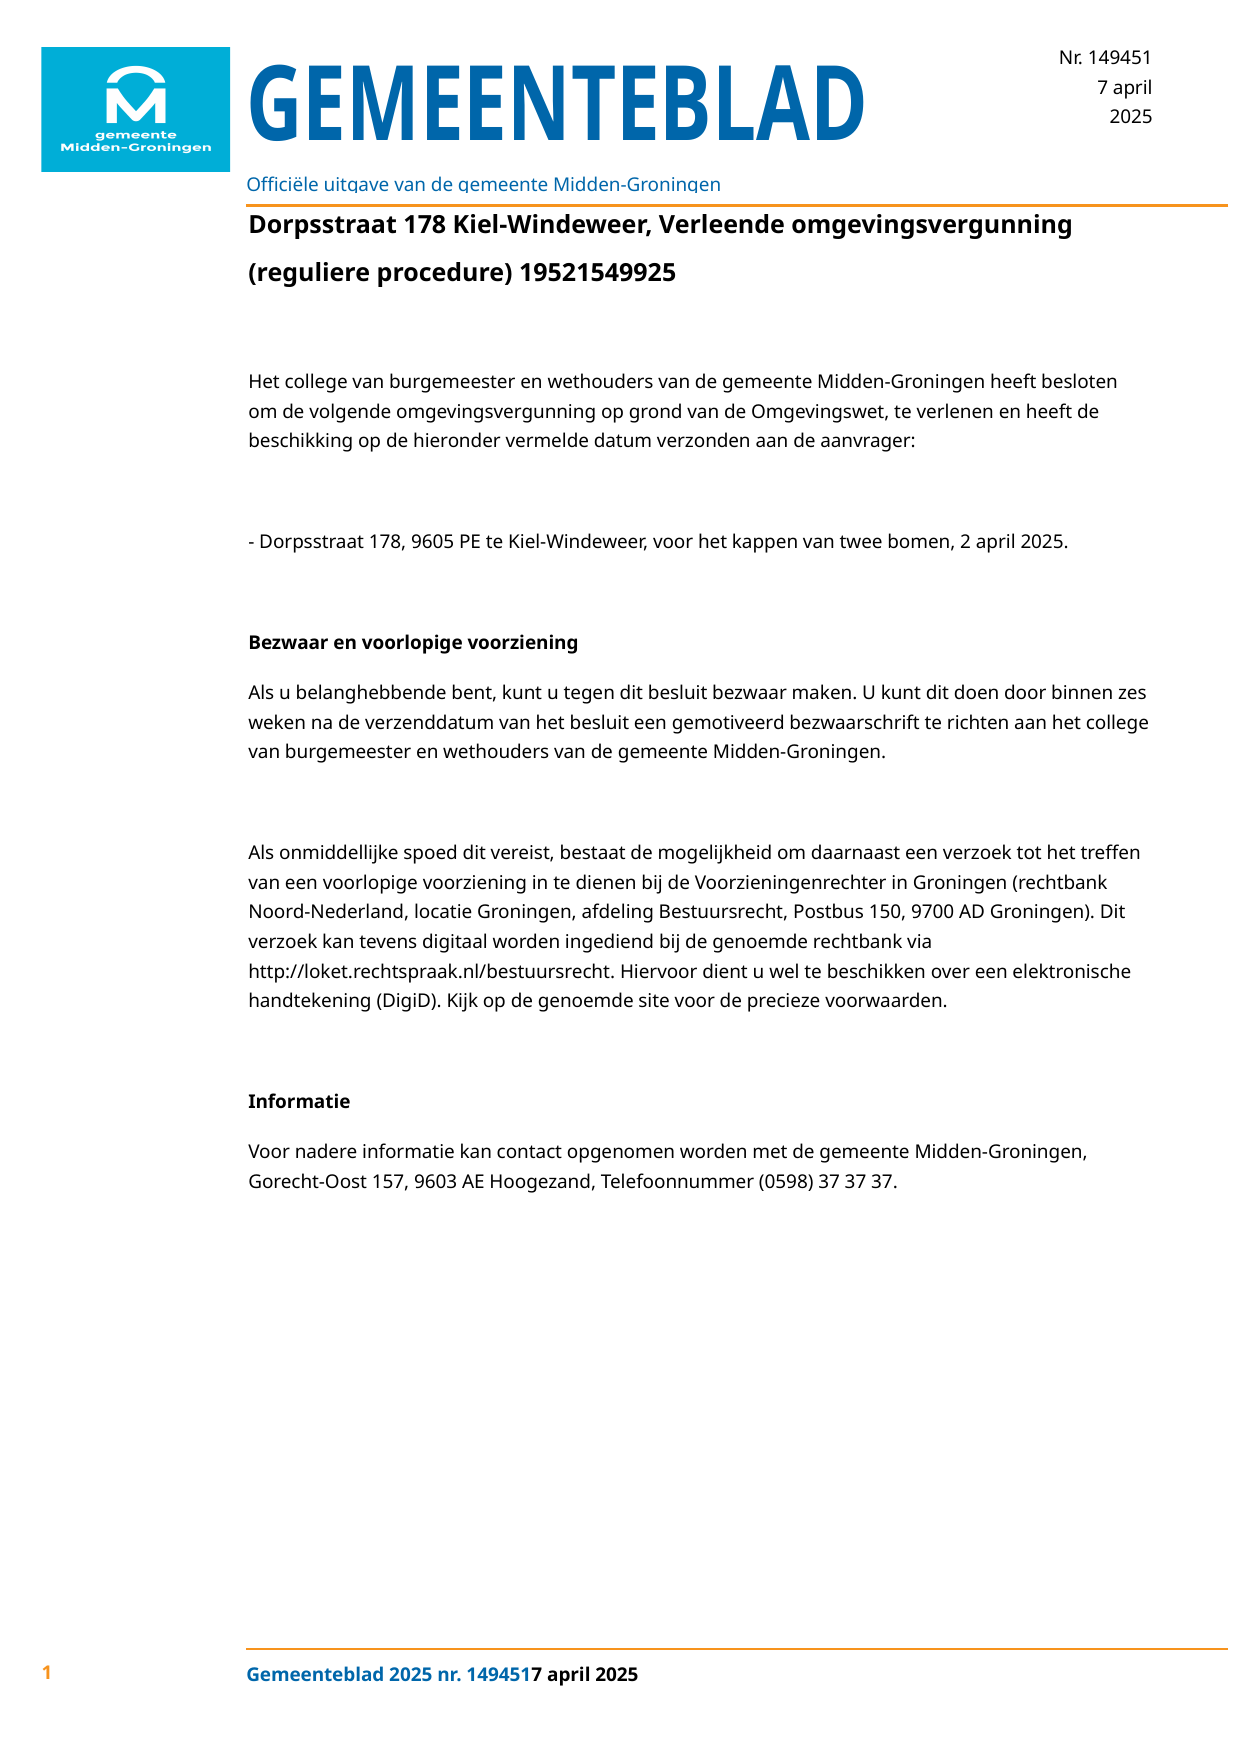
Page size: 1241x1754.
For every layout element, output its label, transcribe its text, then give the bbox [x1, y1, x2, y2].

text Bezwaar en voorlopige voorziening [248, 629, 1152, 655]
text Informatie [248, 1088, 1152, 1114]
text - Dorpsstraat 178, 9605 PE te Kiel-Windeweer, voor het kappen van twee bomen, 2 april 2025. [248, 528, 1152, 554]
text Voor nadere informatie kan contact opgenomen worden met de gemeente Midden-Groningen, Gorecht-Oost 157, 9603 AE Hoogezand, Telefoonnummer (0598) 37 37 37. [248, 1139, 1152, 1194]
text Dorpsstraat 178 Kiel-Windeweer, Verleende omgevingsvergunning (reguliere procedure) 19521549925 [248, 207, 1152, 288]
picture [107, 89, 165, 122]
text Het college van burgemeester en wethouders van de gemeente Midden-Groningen heeft besloten om de volgende omgevingsvergunning op grond van de Omgevingswet, te verlenen en heeft de beschikking op de hieronder vermelde datum verzonden aan de aanvrager: [248, 368, 1152, 453]
text Als u belanghebbende bent, kunt u tegen dit besluit bezwaar maken. U kunt dit doen door binnen zes weken na de verzenddatum van het besluit een gemotiveerd bezwaarschrift te richten aan het college van burgemeester en wethouders van de gemeente Midden-Groningen. [248, 679, 1152, 764]
picture [184, 146, 190, 153]
picture [108, 66, 164, 82]
text Als onmiddellijke spoed dit vereist, bestaat de mogelijkheid om daarnaast een verzoek tot het treffen van een voorlopige voorziening in te dienen bij de Voorzieningenrechter in Groningen (rechtbank Noord-Nederland, locatie Groningen, afdeling Bestuursrecht, Postbus 150, 9700 AD Groningen). Dit verzoek kan tevens digitaal worden ingediend bij de genoemde rechtbank via http://loket.rechtspraak.nl/bestuursrecht. Hiervoor dient u wel te beschikken over een elektronische handtekening (DigiD). Kijk op de genoemde site voor de precieze voorwaarden. [248, 839, 1152, 1013]
